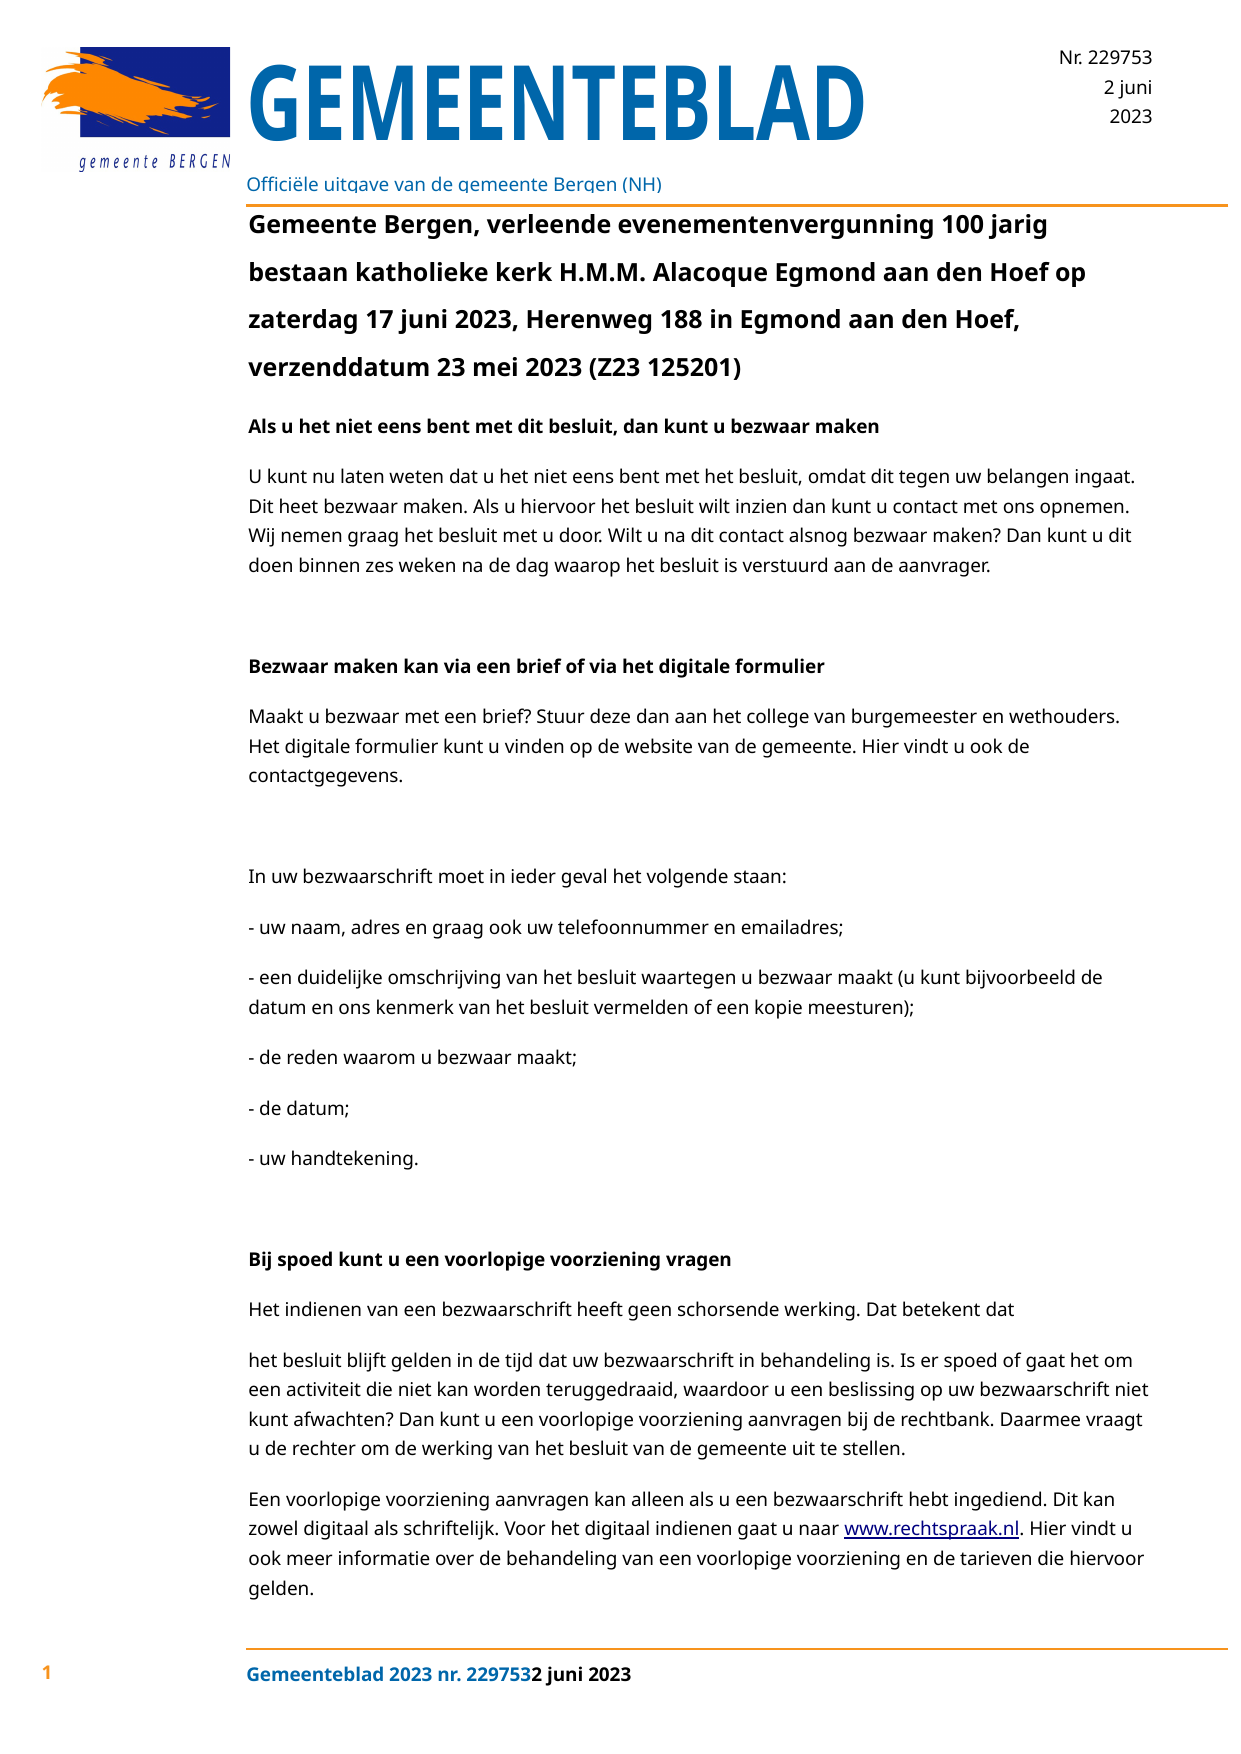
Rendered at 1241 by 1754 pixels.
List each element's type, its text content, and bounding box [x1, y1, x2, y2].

picture [41, 47, 231, 172]
text Maakt u bezwaar met een brief? Stuur deze dan aan het college van burgemeester en wethouders. Het digitale formulier kunt u vinden op de website van de gemeente. Hier vindt u ook de contactgegevens. [248, 703, 1152, 788]
text Een voorlopige voorziening aanvragen kan alleen als u een bezwaarschrift hebt ingediend. Dit kan zowel digitaal als schriftelijk. Voor het digitaal indienen gaat u naar www.rechtspraak.nl. Hier vindt u ook meer informatie over de behandeling van een voorlopige voorziening en de tarieven die hiervoor gelden. [248, 1486, 1152, 1601]
text - uw handtekening. [248, 1145, 1152, 1171]
text Bij spoed kunt u een voorlopige voorziening vragen [248, 1246, 1152, 1272]
text - een duidelijke omschrijving van het besluit waartegen u bezwaar maakt (u kunt bijvoorbeeld de datum en ons kenmerk van het besluit vermelden of een kopie meesturen); [248, 964, 1152, 1020]
text - uw naam, adres en graag ook uw telefoonnummer en emailadres; [248, 914, 1152, 940]
text Als u het niet eens bent met dit besluit, dan kunt u bezwaar maken [248, 413, 1152, 439]
text Gemeente Bergen, verleende evenementenvergunning 100 jarig bestaan katholieke kerk H.M.M. Alacoque Egmond aan den Hoef op zaterdag 17 juni 2023, Herenweg 188 in Egmond aan den Hoef, verzenddatum 23 mei 2023 (Z23 125201) [248, 207, 1152, 384]
text - de datum; [248, 1095, 1152, 1121]
text Het indienen van een bezwaarschrift heeft geen schorsende werking. Dat betekent dat [248, 1296, 1152, 1322]
text In uw bezwaarschrift moet in ieder geval het volgende staan: [248, 863, 1152, 889]
text Bezwaar maken kan via een brief of via het digitale formulier [248, 653, 1152, 679]
text - de reden waarom u bezwaar maakt; [248, 1044, 1152, 1070]
text U kunt nu laten weten dat u het niet eens bent met het besluit, omdat dit tegen uw belangen ingaat. Dit heet bezwaar maken. Als u hiervoor het besluit wilt inzien dan kunt u contact met ons opnemen. Wij nemen graag het besluit met u door. Wilt u na dit contact alsnog bezwaar maken? Dan kunt u dit doen binnen zes weken na de dag waarop het besluit is verstuurd aan de aanvrager. [248, 463, 1152, 578]
text het besluit blijft gelden in de tijd dat uw bezwaarschrift in behandeling is. Is er spoed of gaat het om een activiteit die niet kan worden teruggedraaid, waardoor u een beslissing op uw bezwaarschrift niet kunt afwachten? Dan kunt u een voorlopige voorziening aanvragen bij de rechtbank. Daarmee vraagt u de rechter om de werking van het besluit van de gemeente uit te stellen. [248, 1347, 1152, 1461]
